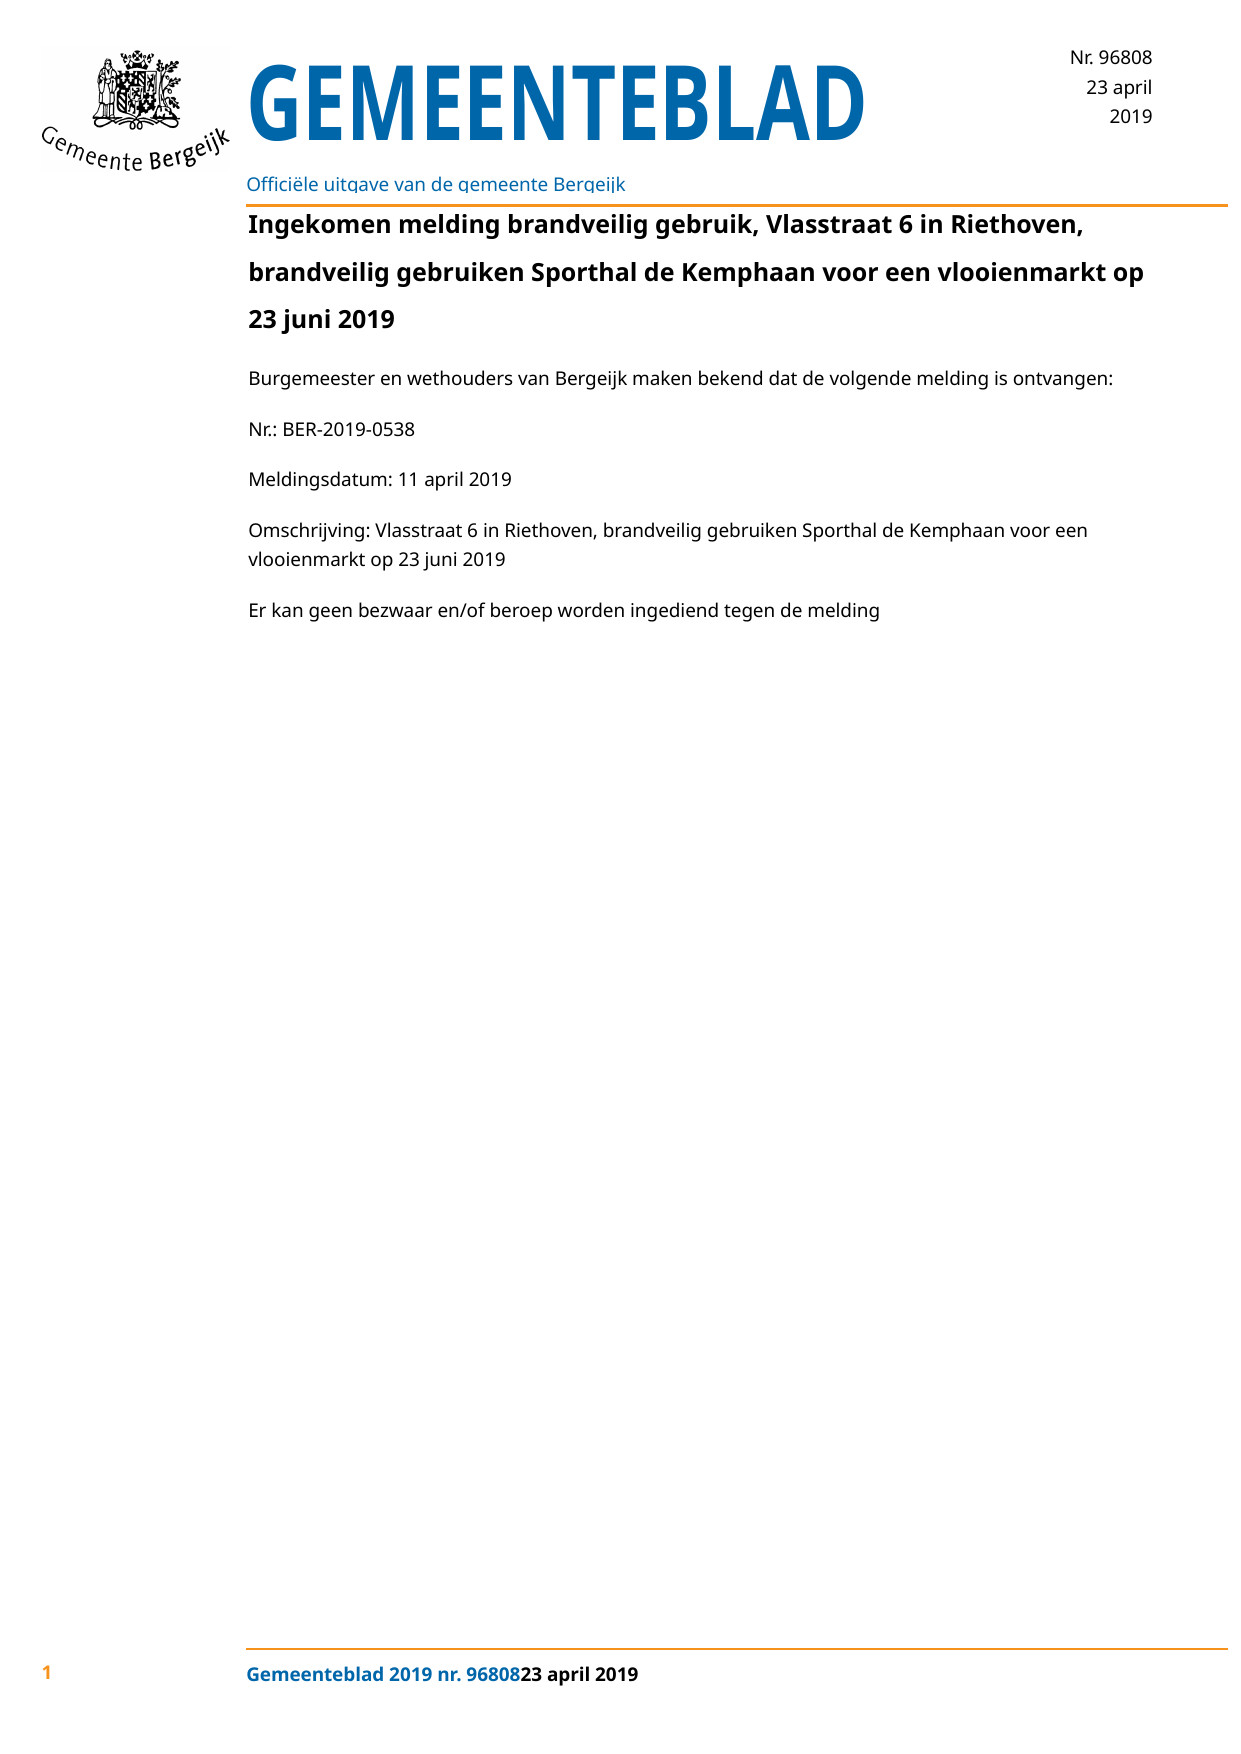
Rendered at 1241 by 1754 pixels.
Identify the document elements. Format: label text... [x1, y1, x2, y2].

text Nr.: BER-2019-0538 [248, 416, 1152, 442]
text Omschrijving: Vlasstraat 6 in Riethoven, brandveilig gebruiken Sporthal de Kemphaan voor een vlooienmarkt op 23 juni 2019 [248, 517, 1152, 572]
text Burgemeester en wethouders van Bergeijk maken bekend dat de volgende melding is ontvangen: [248, 366, 1152, 391]
picture [41, 47, 231, 172]
text Meldingsdatum: 11 april 2019 [248, 466, 1152, 492]
text Er kan geen bezwaar en/of beroep worden ingediend tegen de melding [248, 597, 1152, 622]
text Ingekomen melding brandveilig gebruik, Vlasstraat 6 in Riethoven, brandveilig gebruiken Sporthal de Kemphaan voor een vlooienmarkt op 23 juni 2019 [248, 207, 1152, 336]
